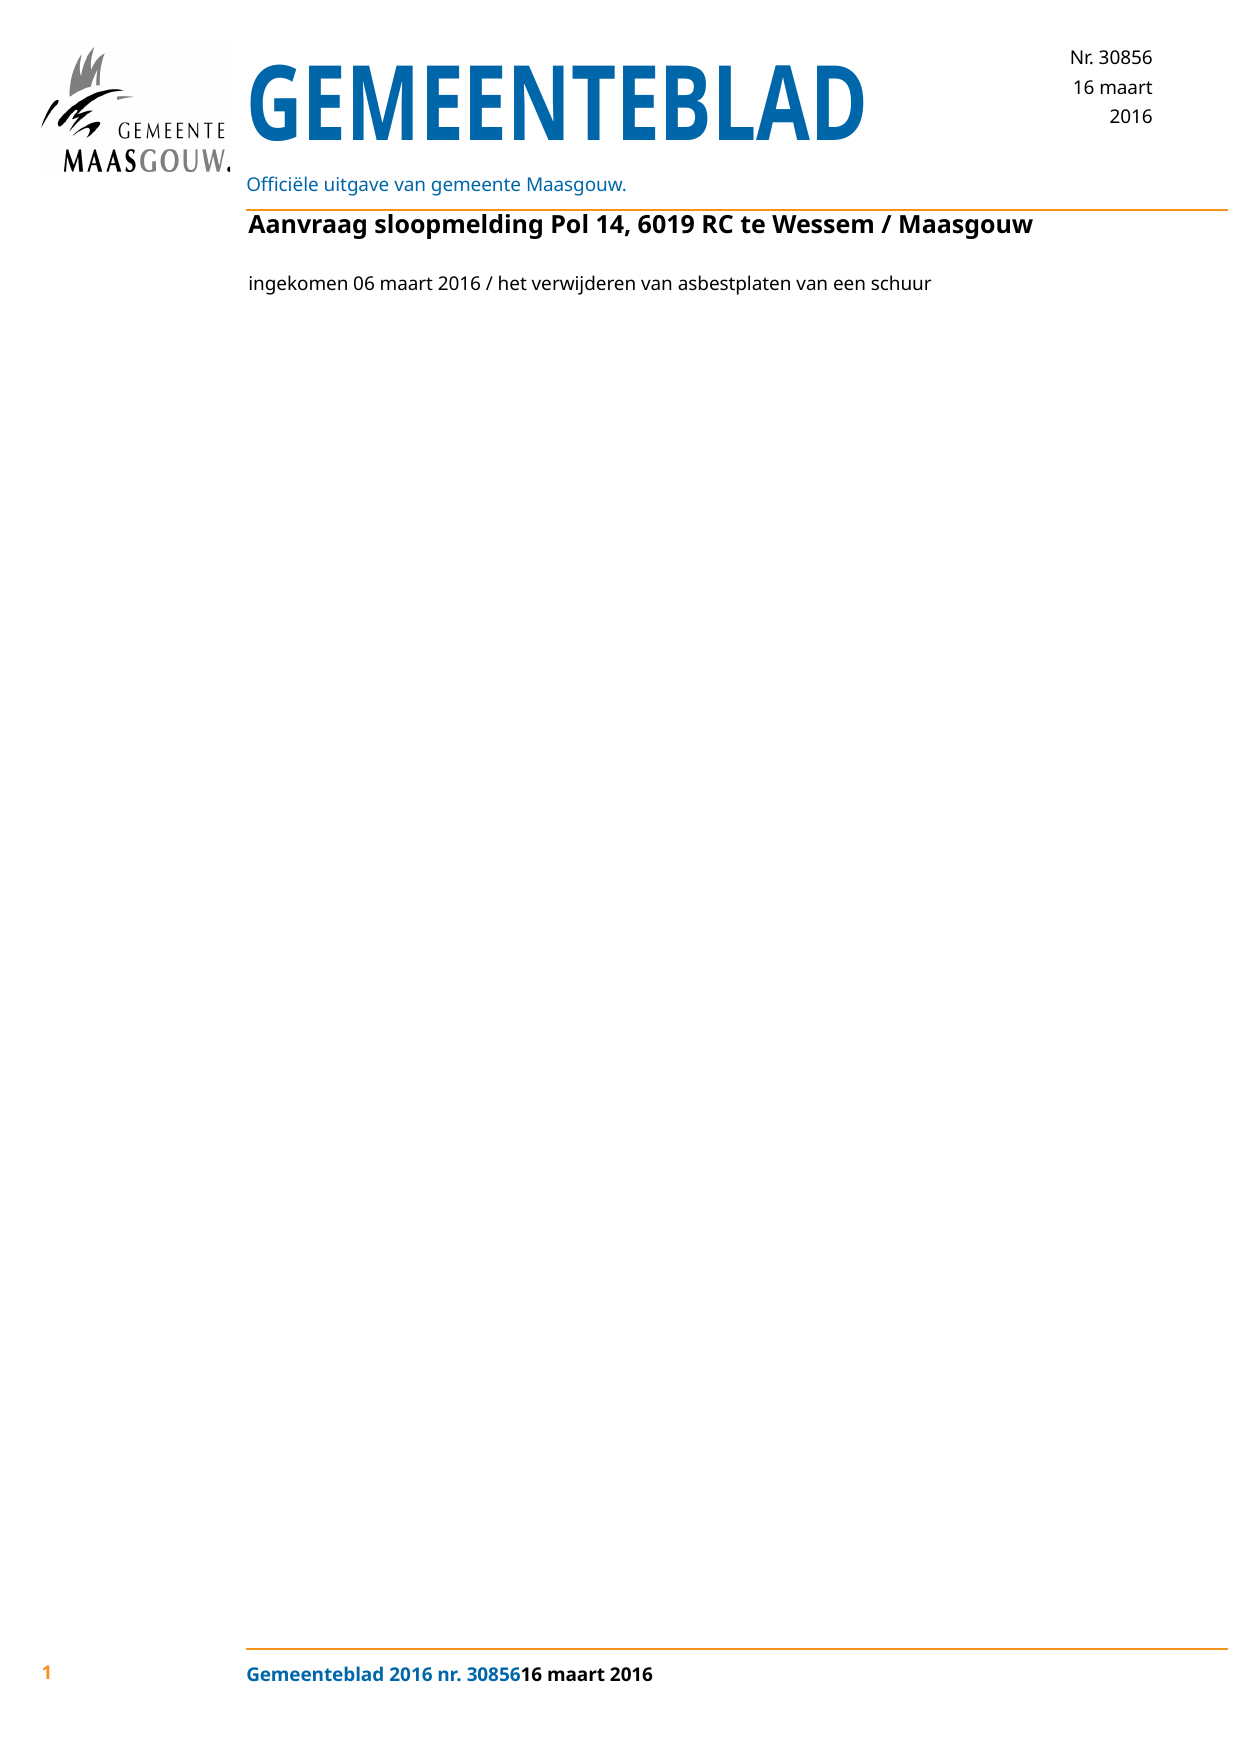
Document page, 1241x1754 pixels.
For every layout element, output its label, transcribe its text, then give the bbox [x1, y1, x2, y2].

text ingekomen 06 maart 2016 / het verwijderen van asbestplaten van een schuur [248, 270, 1152, 296]
picture [41, 47, 231, 172]
text Aanvraag sloopmelding Pol 14, 6019 RC te Wessem / Maasgouw [248, 211, 1152, 241]
